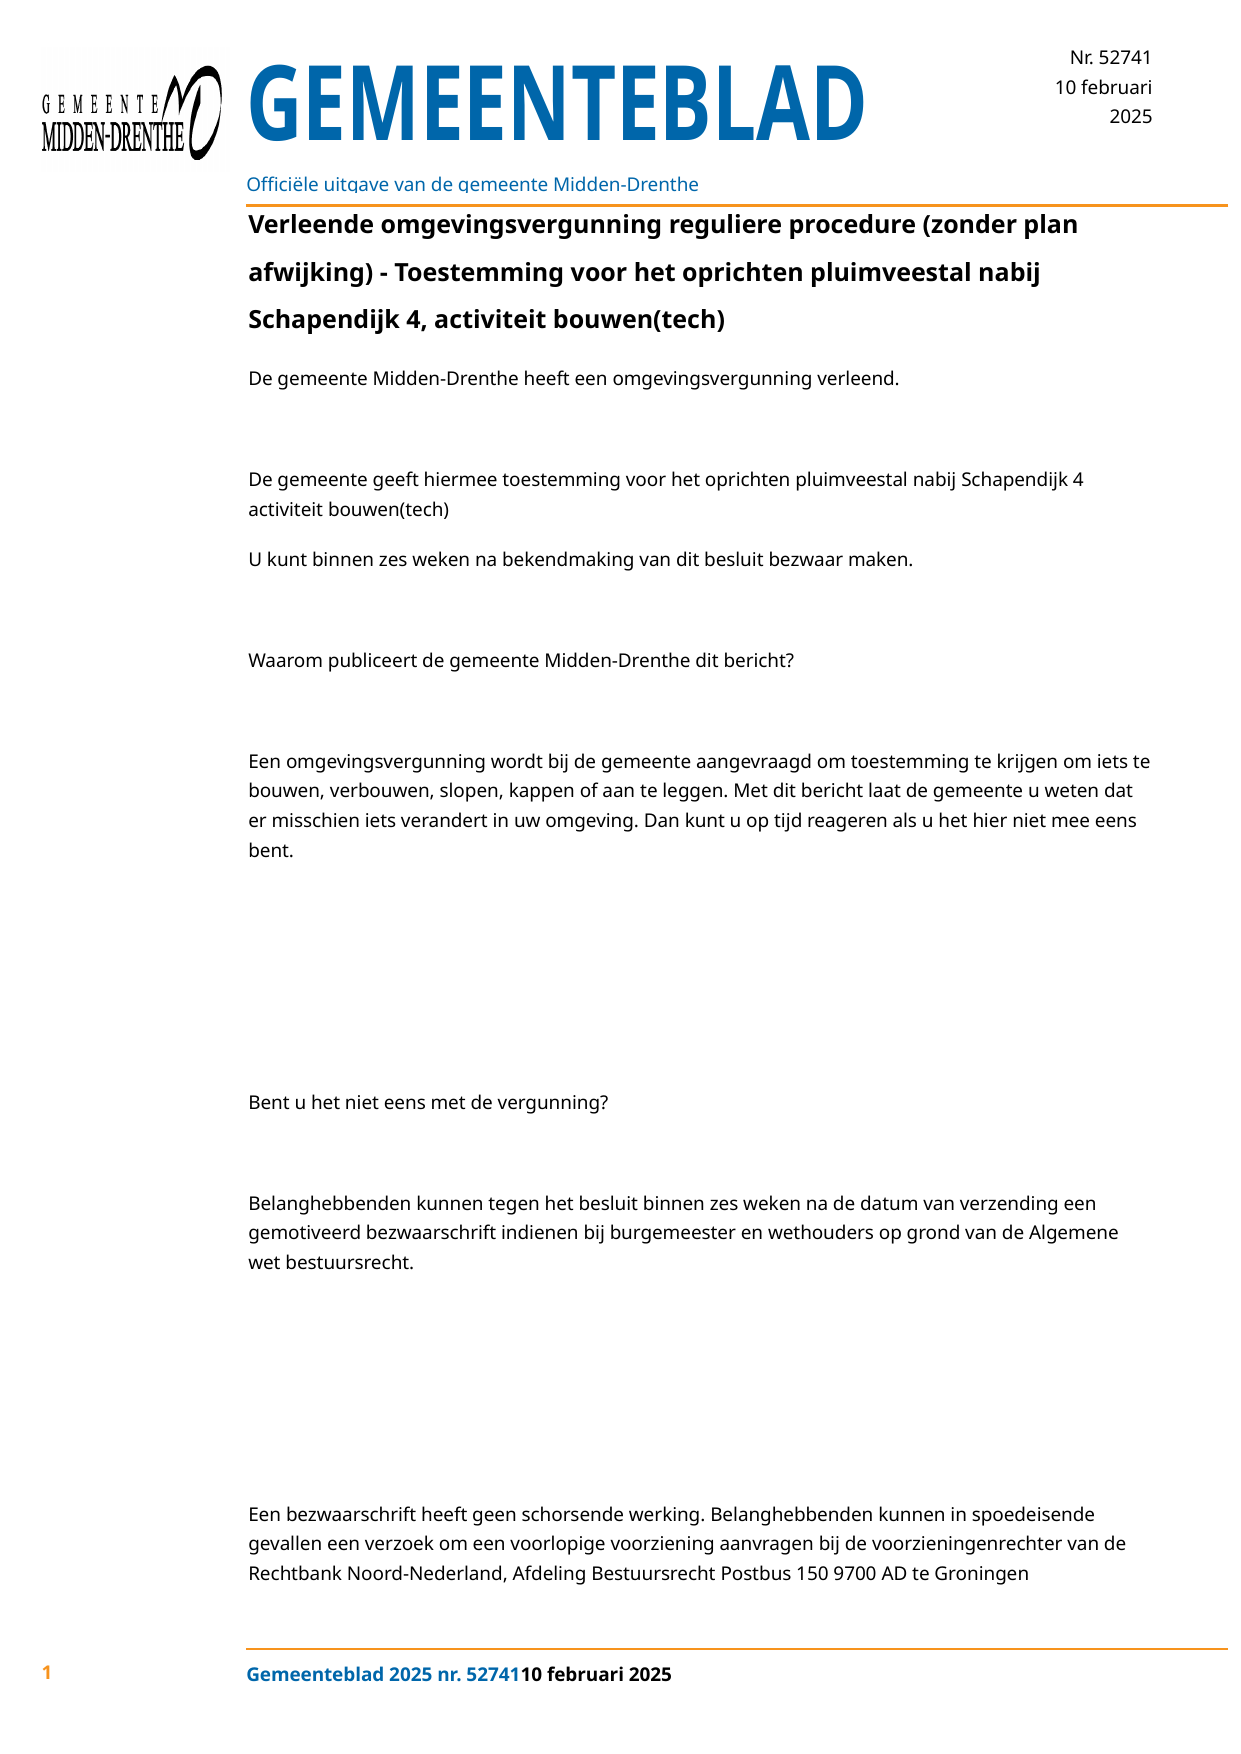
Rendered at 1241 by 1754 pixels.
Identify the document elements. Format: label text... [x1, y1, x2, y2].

text Bent u het niet eens met de vergunning? [248, 1089, 1152, 1114]
text Een bezwaarschrift heeft geen schorsende werking. Belanghebbenden kunnen in spoedeisende gevallen een verzoek om een voorlopige voorziening aanvragen bij de voorzieningenrechter van de Rechtbank Noord-Nederland, Afdeling Bestuursrecht Postbus 150 9700 AD te Groningen [248, 1501, 1152, 1586]
text Belanghebbenden kunnen tegen het besluit binnen zes weken na de datum van verzending een gemotiveerd bezwaarschrift indienen bij burgemeester en wethouders op grond van de Algemene wet bestuursrecht. [248, 1190, 1152, 1274]
text Een omgevingsvergunning wordt bij de gemeente aangevraagd om toestemming te krijgen om iets te bouwen, verbouwen, slopen, kappen of aan te leggen. Met dit bericht laat de gemeente u weten dat er misschien iets verandert in uw omgeving. Dan kunt u op tijd reageren als u het hier niet mee eens bent. [248, 748, 1152, 862]
text Verleende omgevingsvergunning reguliere procedure (zonder plan afwijking) - Toestemming voor het oprichten pluimveestal nabij Schapendijk 4, activiteit bouwen(tech) [248, 207, 1152, 336]
picture [41, 47, 231, 172]
text De gemeente Midden-Drenthe heeft een omgevingsvergunning verleend. [248, 366, 1152, 391]
text Waarom publiceert de gemeente Midden-Drenthe dit bericht? [248, 647, 1152, 673]
text U kunt binnen zes weken na bekendmaking van dit besluit bezwaar maken. [248, 546, 1152, 572]
text De gemeente geeft hiermee toestemming voor het oprichten pluimveestal nabij Schapendijk 4 activiteit bouwen(tech) [248, 466, 1152, 522]
